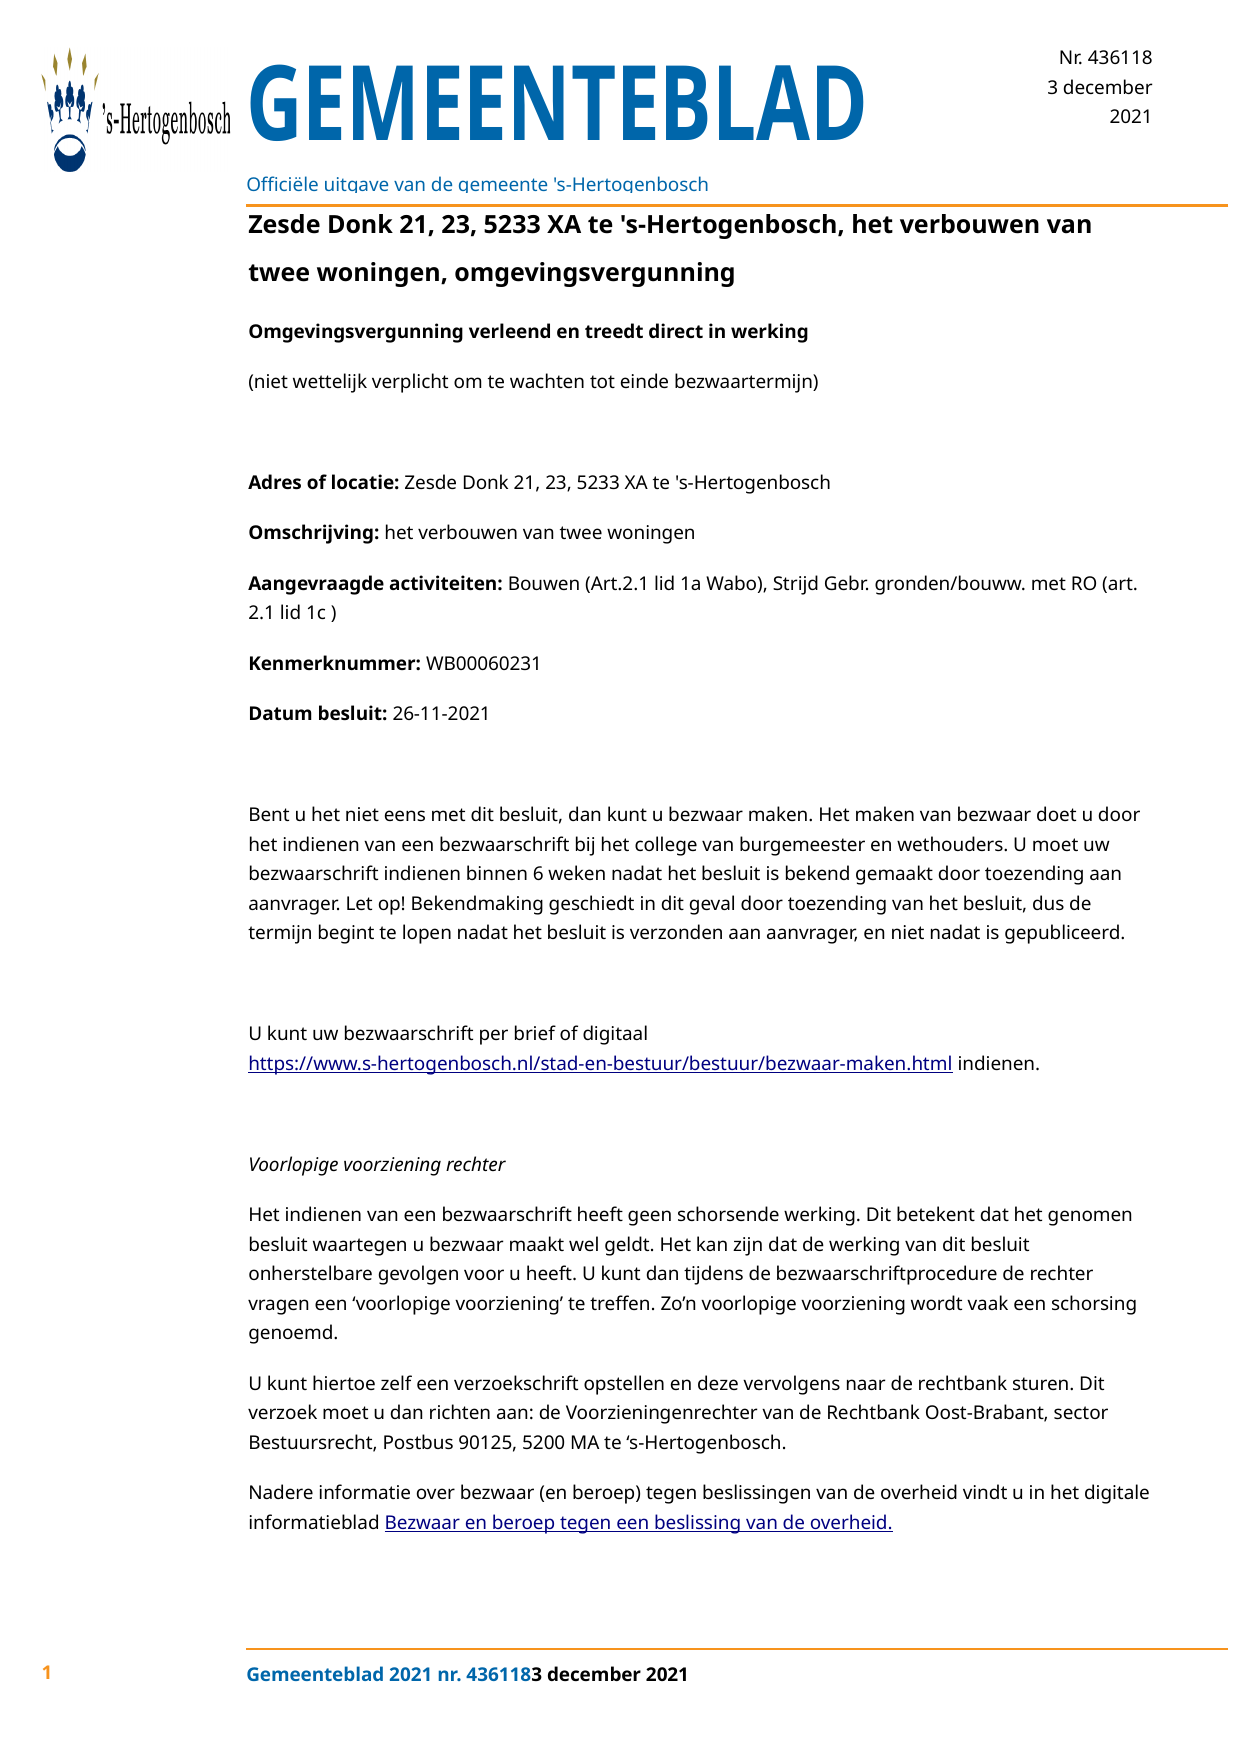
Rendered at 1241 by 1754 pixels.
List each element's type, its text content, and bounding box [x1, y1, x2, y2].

text U kunt hiertoe zelf een verzoekschrift opstellen en deze vervolgens naar de rechtbank sturen. Dit verzoek moet u dan richten aan: de Voorzieningenrechter van de Rechtbank Oost-Brabant, sector Bestuursrecht, Postbus 90125, 5200 MA te ‘s-Hertogenbosch. [248, 1370, 1152, 1455]
text Zesde Donk 21, 23, 5233 XA te 's-Hertogenbosch, het verbouwen van twee woningen, omgevingsvergunning [248, 207, 1152, 288]
text Voorlopige voorziening rechter [248, 1151, 1152, 1177]
text Kenmerknummer: WB00060231 [248, 650, 1152, 676]
text Bent u het niet eens met dit besluit, dan kunt u bezwaar maken. Het maken van bezwaar doet u door het indienen van een bezwaarschrift bij het college van burgemeester en wethouders. U moet uw bezwaarschrift indienen binnen 6 weken nadat het besluit is bekend gemaakt door toezending aan aanvrager. Let op! Bekendmaking geschiedt in dit geval door toezending van het besluit, dus de termijn begint te lopen nadat het besluit is verzonden aan aanvrager, en niet nadat is gepubliceerd. [248, 801, 1152, 945]
picture [41, 47, 231, 172]
text Omschrijving: het verbouwen van twee woningen [248, 519, 1152, 545]
text (niet wettelijk verplicht om te wachten tot einde bezwaartermijn) [248, 368, 1152, 394]
text Aangevraagde activiteiten: Bouwen (Art.2.1 lid 1a Wabo), Strijd Gebr. gronden/bouww. met RO (art. 2.1 lid 1c ) [248, 570, 1152, 625]
text Adres of locatie: Zesde Donk 21, 23, 5233 XA te 's-Hertogenbosch [248, 469, 1152, 495]
text U kunt uw bezwaarschrift per brief of digitaal https://www.s-hertogenbosch.nl/stad-en-bestuur/bestuur/bezwaar-maken.html indienen. [248, 1020, 1152, 1076]
text Datum besluit: 26-11-2021 [248, 700, 1152, 726]
text Het indienen van een bezwaarschrift heeft geen schorsende werking. Dit betekent dat het genomen besluit waartegen u bezwaar maakt wel geldt. Het kan zijn dat de werking van dit besluit onherstelbare gevolgen voor u heeft. U kunt dan tijdens de bezwaarschriftprocedure de rechter vragen een ‘voorlopige voorziening’ te treffen. Zo’n voorlopige voorziening wordt vaak een schorsing genoemd. [248, 1201, 1152, 1345]
text Nadere informatie over bezwaar (en beroep) tegen beslissingen van de overheid vindt u in het digitale informatieblad Bezwaar en beroep tegen een beslissing van de overheid. [248, 1479, 1152, 1535]
text Omgevingsvergunning verleend en treedt direct in werking [248, 318, 1152, 344]
